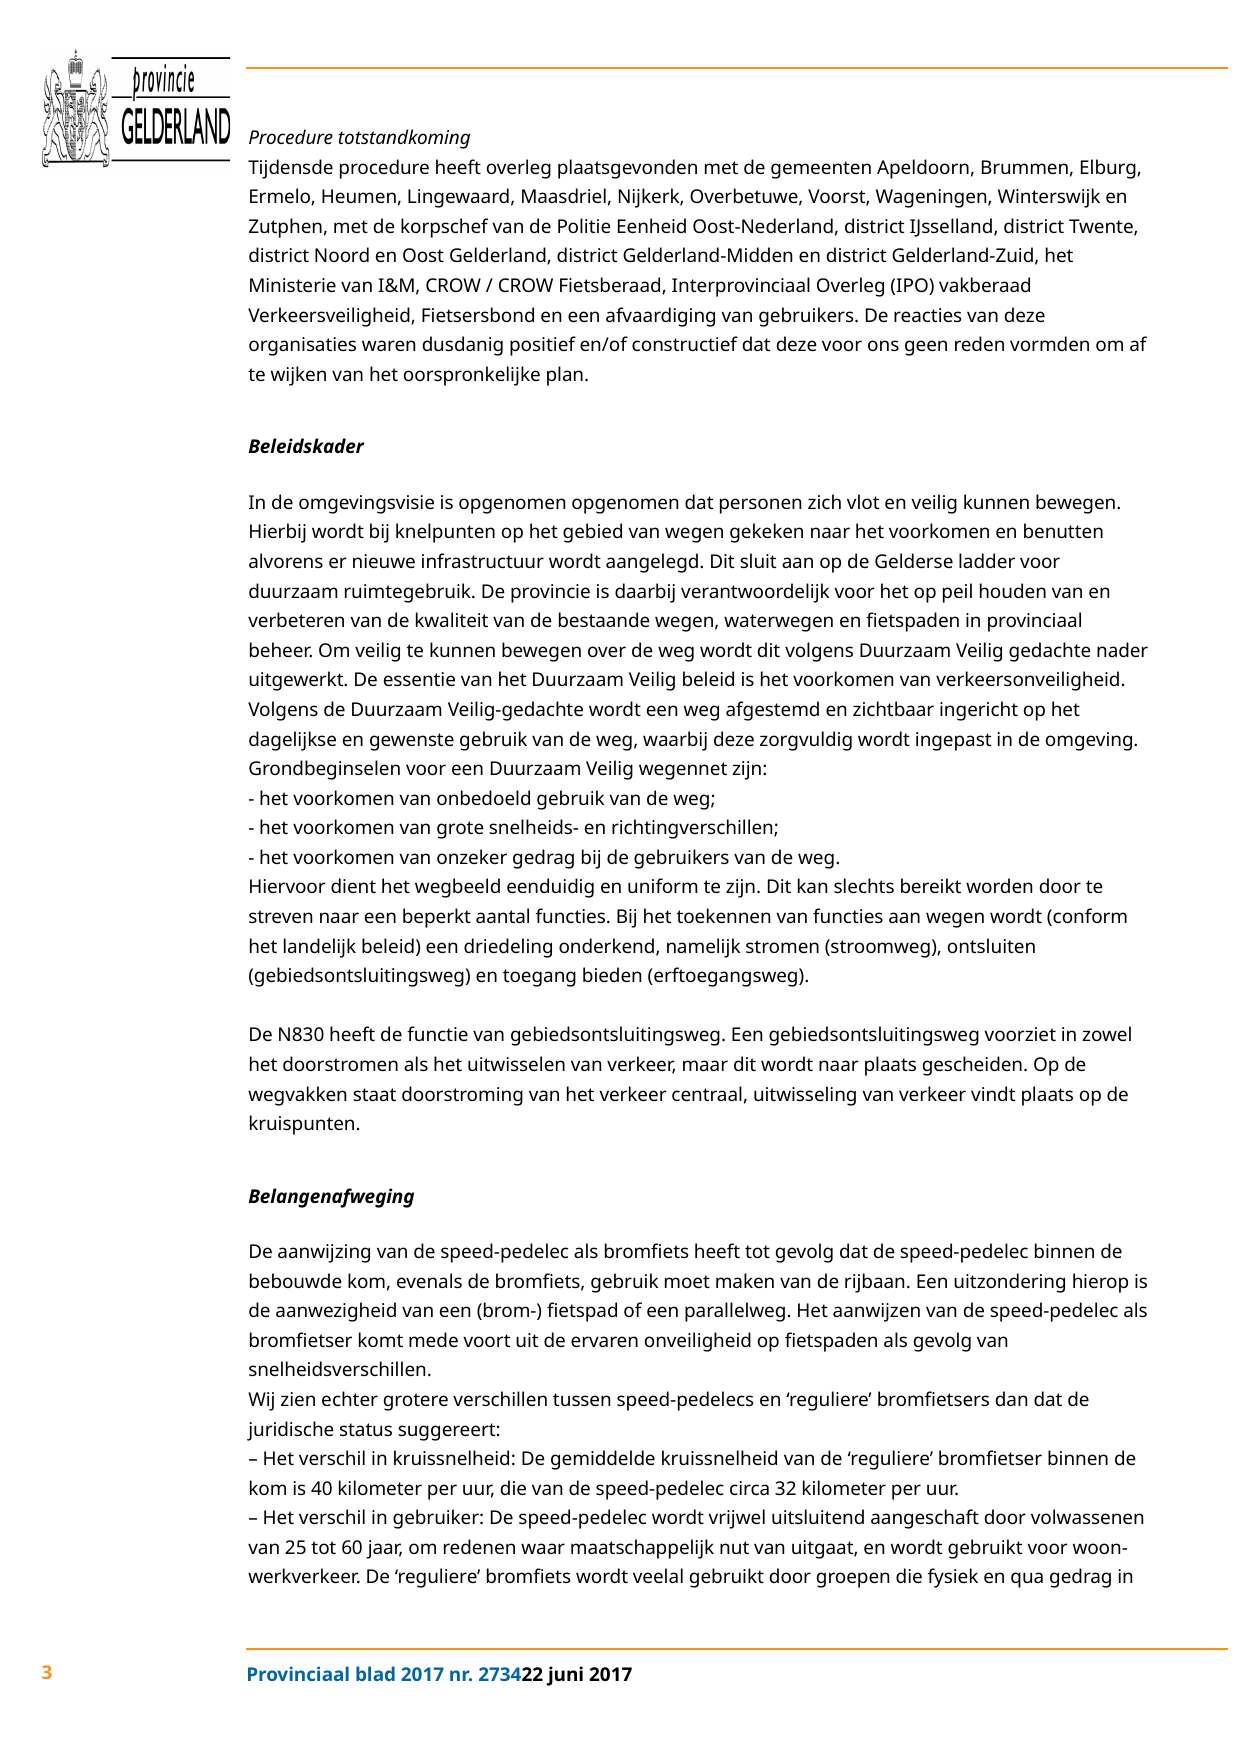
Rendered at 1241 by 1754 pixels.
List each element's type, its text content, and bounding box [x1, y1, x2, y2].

text - het voorkomen van grote snelheids- en richtingverschillen; [248, 814, 1152, 840]
text - het voorkomen van onzeker gedrag bij de gebruikers van de weg. [248, 844, 1152, 870]
text – Het verschil in kruissnelheid: De gemiddelde kruissnelheid van de ‘reguliere’ bromfietser binnen de kom is 40 kilometer per uur, die van de speed-pedelec circa 32 kilometer per uur. [248, 1445, 1152, 1501]
text De aanwijzing van de speed-pedelec als bromfiets heeft tot gevolg dat de speed-pedelec binnen de bebouwde kom, evenals de bromfiets, gebruik moet maken van de rijbaan. Een uitzondering hierop is de aanwezigheid van een (brom-) fietspad of een parallelweg. Het aanwijzen van de speed-pedelec als bromfietser komt mede voort uit de ervaren onveiligheid op fietspaden als gevolg van snelheidsverschillen. [248, 1238, 1152, 1382]
text De N830 heeft de functie van gebiedsontsluitingsweg. Een gebiedsontsluitingsweg voorziet in zowel het doorstromen als het uitwisselen van verkeer, maar dit wordt naar plaats gescheiden. Op de wegvakken staat doorstroming van het verkeer centraal, uitwisseling van verkeer vindt plaats op de kruispunten. [248, 1022, 1152, 1136]
text Belangenafweging [248, 1183, 1152, 1209]
text Beleidskader [248, 434, 1152, 459]
text In de omgevingsvisie is opgenomen opgenomen dat personen zich vlot en veilig kunnen bewegen. Hierbij wordt bij knelpunten op het gebied van wegen gekeken naar het voorkomen en benutten alvorens er nieuwe infrastructuur wordt aangelegd. Dit sluit aan op de Gelderse ladder voor duurzaam ruimtegebruik. De provincie is daarbij verantwoordelijk voor het op peil houden van en verbeteren van de kwaliteit van de bestaande wegen, waterwegen en fietspaden in provinciaal beheer. Om veilig te kunnen bewegen over de weg wordt dit volgens Duurzaam Veilig gedachte nader uitgewerkt. De essentie van het Duurzaam Veilig beleid is het voorkomen van verkeersonveiligheid. Volgens de Duurzaam Veilig-gedachte wordt een weg afgestemd en zichtbaar ingericht op het dagelijkse en gewenste gebruik van de weg, waarbij deze zorgvuldig wordt ingepast in de omgeving. [248, 489, 1152, 751]
text Grondbeginselen voor een Duurzaam Veilig wegennet zijn: [248, 755, 1152, 781]
text – Het verschil in gebruiker: De speed-pedelec wordt vrijwel uitsluitend aangeschaft door volwassenen van 25 tot 60 jaar, om redenen waar maatschappelijk nut van uitgaat, en wordt gebruikt voor woon-werkverkeer. De ‘reguliere’ bromfiets wordt veelal gebruikt door groepen die fysiek en qua gedrag in [248, 1504, 1152, 1589]
text Hiervoor dient het wegbeeld eenduidig en uniform te zijn. Dit kan slechts bereikt worden door te streven naar een beperkt aantal functies. Bij het toekennen van functies aan wegen wordt (conform het landelijk beleid) een driedeling onderkend, namelijk stromen (stroomweg), ontsluiten (gebiedsontsluitingsweg) en toegang bieden (erftoegangsweg). [248, 874, 1152, 988]
text Tijdensde procedure heeft overleg plaatsgevonden met de gemeenten Apeldoorn, Brummen, Elburg, Ermelo, Heumen, Lingewaard, Maasdriel, Nijkerk, Overbetuwe, Voorst, Wageningen, Winterswijk en Zutphen, met de korpschef van de Politie Eenheid Oost-Nederland, district IJsselland, district Twente, district Noord en Oost Gelderland, district Gelderland-Midden en district Gelderland-Zuid, het Ministerie van I&M, CROW / CROW Fietsberaad, Interprovinciaal Overleg (IPO) vakberaad Verkeersveiligheid, Fietsersbond en een afvaardiging van gebruikers. De reacties van deze organisaties waren dusdanig positief en/of constructief dat deze voor ons geen reden vormden om af te wijken van het oorspronkelijke plan. [248, 154, 1152, 387]
picture [41, 47, 231, 172]
text - het voorkomen van onbedoeld gebruik van de weg; [248, 785, 1152, 811]
text Wij zien echter grotere verschillen tussen speed-pedelecs en ‘reguliere’ bromfietsers dan dat de juridische status suggereert: [248, 1386, 1152, 1442]
text Procedure totstandkoming [248, 124, 1152, 150]
